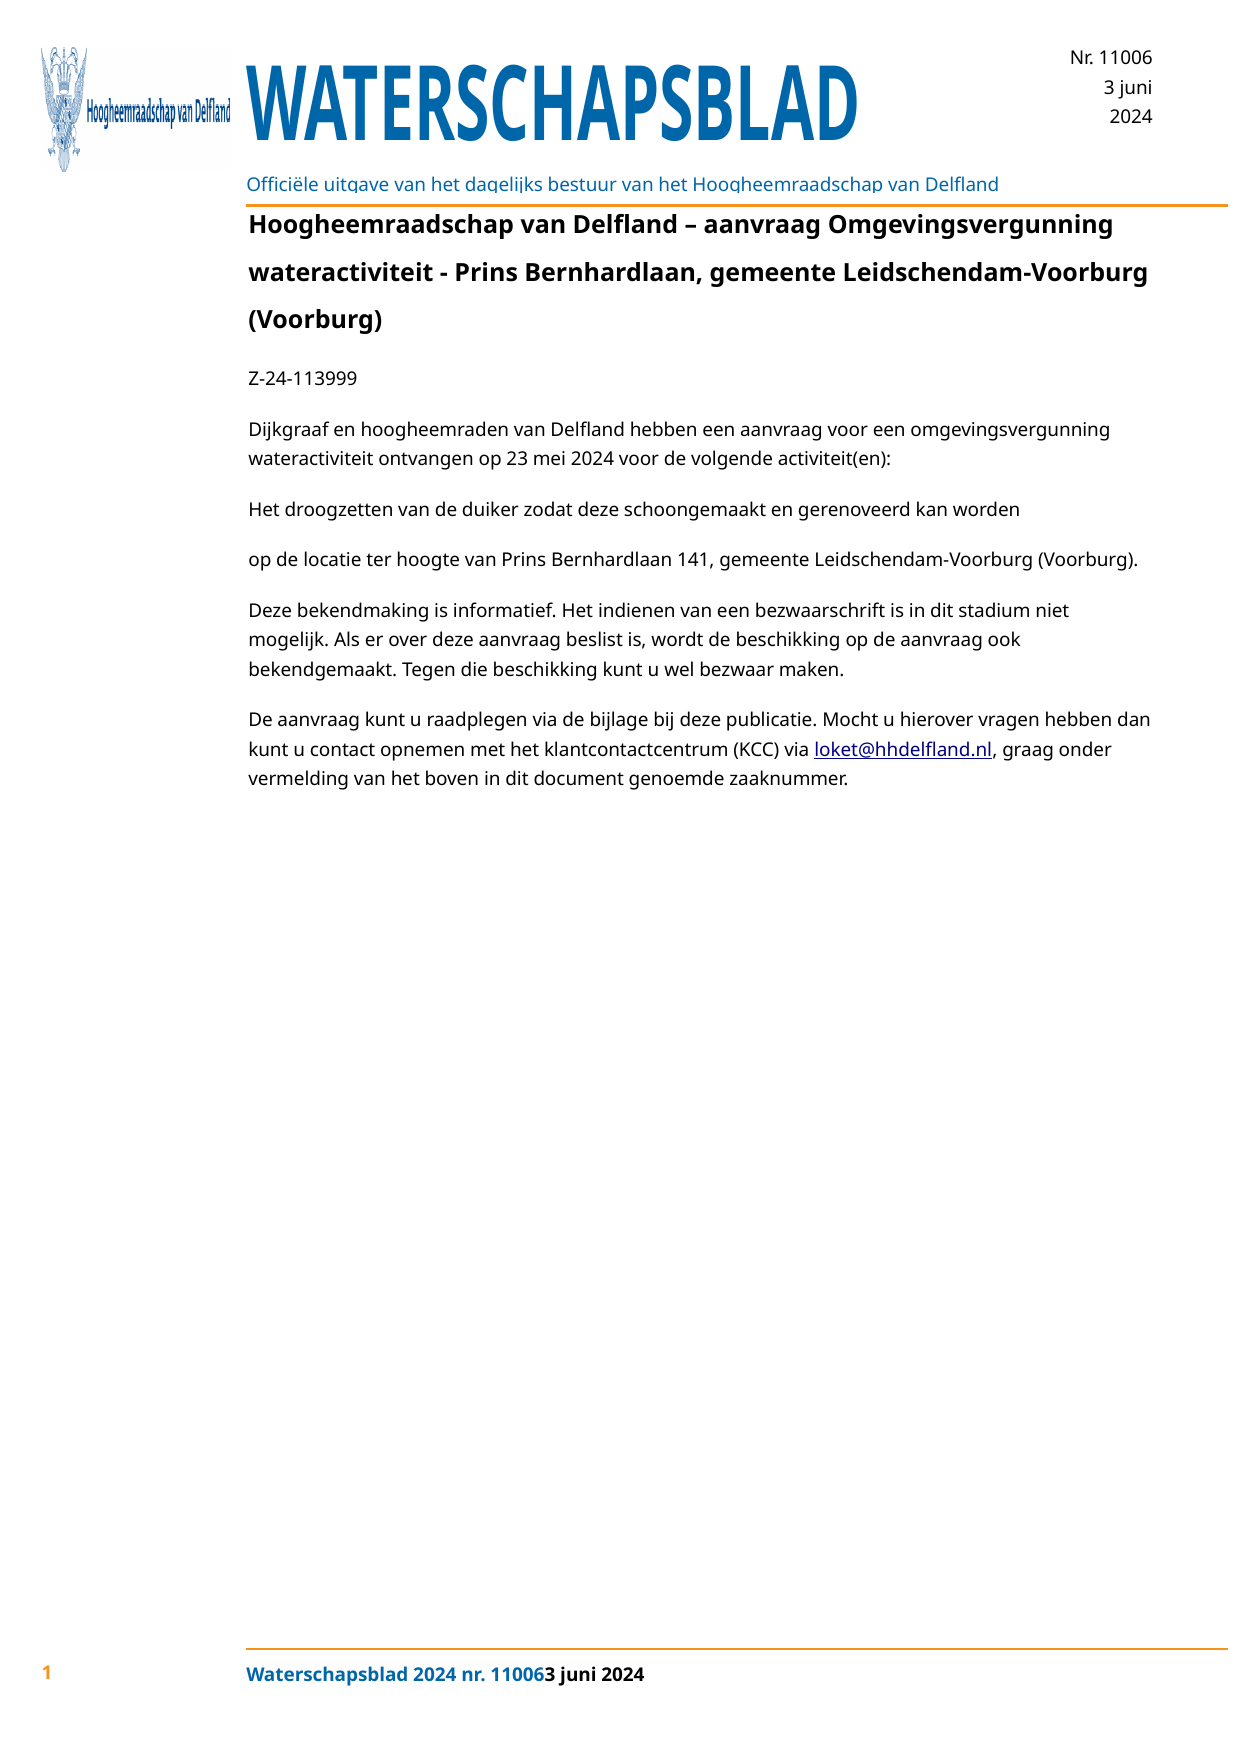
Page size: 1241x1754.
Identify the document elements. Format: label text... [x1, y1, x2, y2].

text De aanvraag kunt u raadplegen via de bijlage bij deze publicatie. Mocht u hierover vragen hebben dan kunt u contact opnemen met het klantcontactcentrum (KCC) via loket@hhdelfland.nl, graag onder vermelding van het boven in dit document genoemde zaaknummer. [248, 706, 1152, 791]
text Dijkgraaf en hoogheemraden van Delfland hebben een aanvraag voor een omgevingsvergunning wateractiviteit ontvangen op 23 mei 2024 voor de volgende activiteit(en): [248, 416, 1152, 471]
text op de locatie ter hoogte van Prins Bernhardlaan 141, gemeente Leidschendam-Voorburg (Voorburg). [248, 546, 1152, 572]
picture [41, 47, 231, 172]
text Z-24-113999 [248, 366, 1152, 391]
text Het droogzetten van de duiker zodat deze schoongemaakt en gerenoveerd kan worden [248, 496, 1152, 522]
text Deze bekendmaking is informatief. Het indienen van een bezwaarschrift is in dit stadium niet mogelijk. Als er over deze aanvraag beslist is, wordt de beschikking op de aanvraag ook bekendgemaakt. Tegen die beschikking kunt u wel bezwaar maken. [248, 597, 1152, 682]
text Hoogheemraadschap van Delfland – aanvraag Omgevingsvergunning wateractiviteit - Prins Bernhardlaan, gemeente Leidschendam-Voorburg (Voorburg) [248, 207, 1152, 336]
